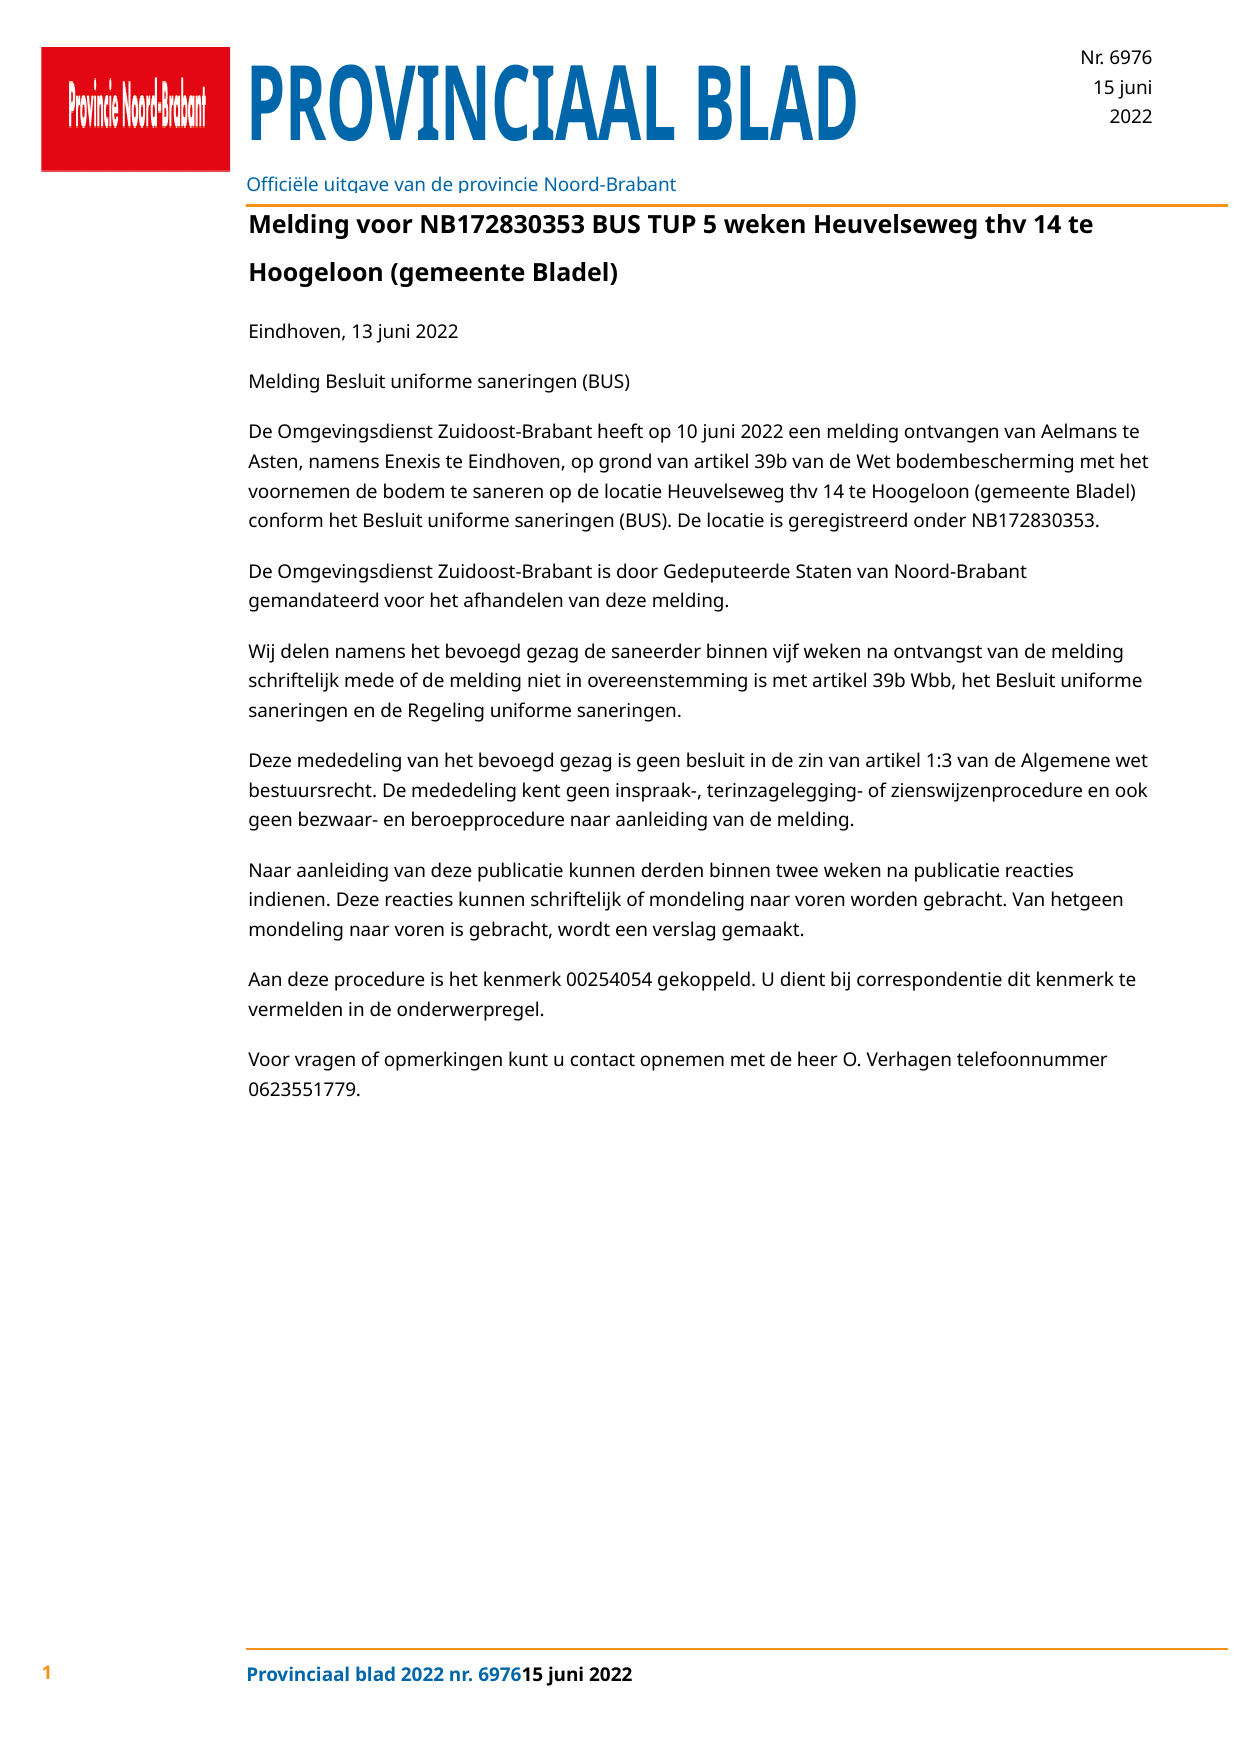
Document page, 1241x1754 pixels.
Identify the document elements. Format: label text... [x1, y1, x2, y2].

text Naar aanleiding van deze publicatie kunnen derden binnen twee weken na publicatie reacties indienen. Deze reacties kunnen schriftelijk of mondeling naar voren worden gebracht. Van hetgeen mondeling naar voren is gebracht, wordt een verslag gemaakt. [248, 857, 1152, 942]
text Wij delen namens het bevoegd gezag de saneerder binnen vijf weken na ontvangst van de melding schriftelijk mede of de melding niet in overeenstemming is met artikel 39b Wbb, het Besluit uniforme saneringen en de Regeling uniforme saneringen. [248, 638, 1152, 723]
text Voor vragen of opmerkingen kunt u contact opnemen met de heer O. Verhagen telefoonnummer 0623551779. [248, 1047, 1152, 1102]
text Melding voor NB172830353 BUS TUP 5 weken Heuvelseweg thv 14 te Hoogeloon (gemeente Bladel) [248, 207, 1152, 288]
text De Omgevingsdienst Zuidoost-Brabant is door Gedeputeerde Staten van Noord-Brabant gemandateerd voor het afhandelen van deze melding. [248, 558, 1152, 613]
text Deze mededeling van het bevoegd gezag is geen besluit in de zin van artikel 1:3 van de Algemene wet bestuursrecht. De mededeling kent geen inspraak-, terinzagelegging- of zienswijzenprocedure en ook geen bezwaar- en beroepprocedure naar aanleiding van de melding. [248, 747, 1152, 832]
text De Omgevingsdienst Zuidoost-Brabant heeft op 10 juni 2022 een melding ontvangen van Aelmans te Asten, namens Enexis te Eindhoven, op grond van artikel 39b van de Wet bodembescherming met het voornemen de bodem te saneren op de locatie Heuvelseweg thv 14 te Hoogeloon (gemeente Bladel) conform het Besluit uniforme saneringen (BUS). De locatie is geregistreerd onder NB172830353. [248, 419, 1152, 533]
text Aan deze procedure is het kenmerk 00254054 gekoppeld. U dient bij correspondentie dit kenmerk te vermelden in de onderwerpregel. [248, 967, 1152, 1022]
text Eindhoven, 13 juni 2022 [248, 318, 1152, 344]
picture [41, 47, 231, 172]
text Melding Besluit uniforme saneringen (BUS) [248, 368, 1152, 394]
